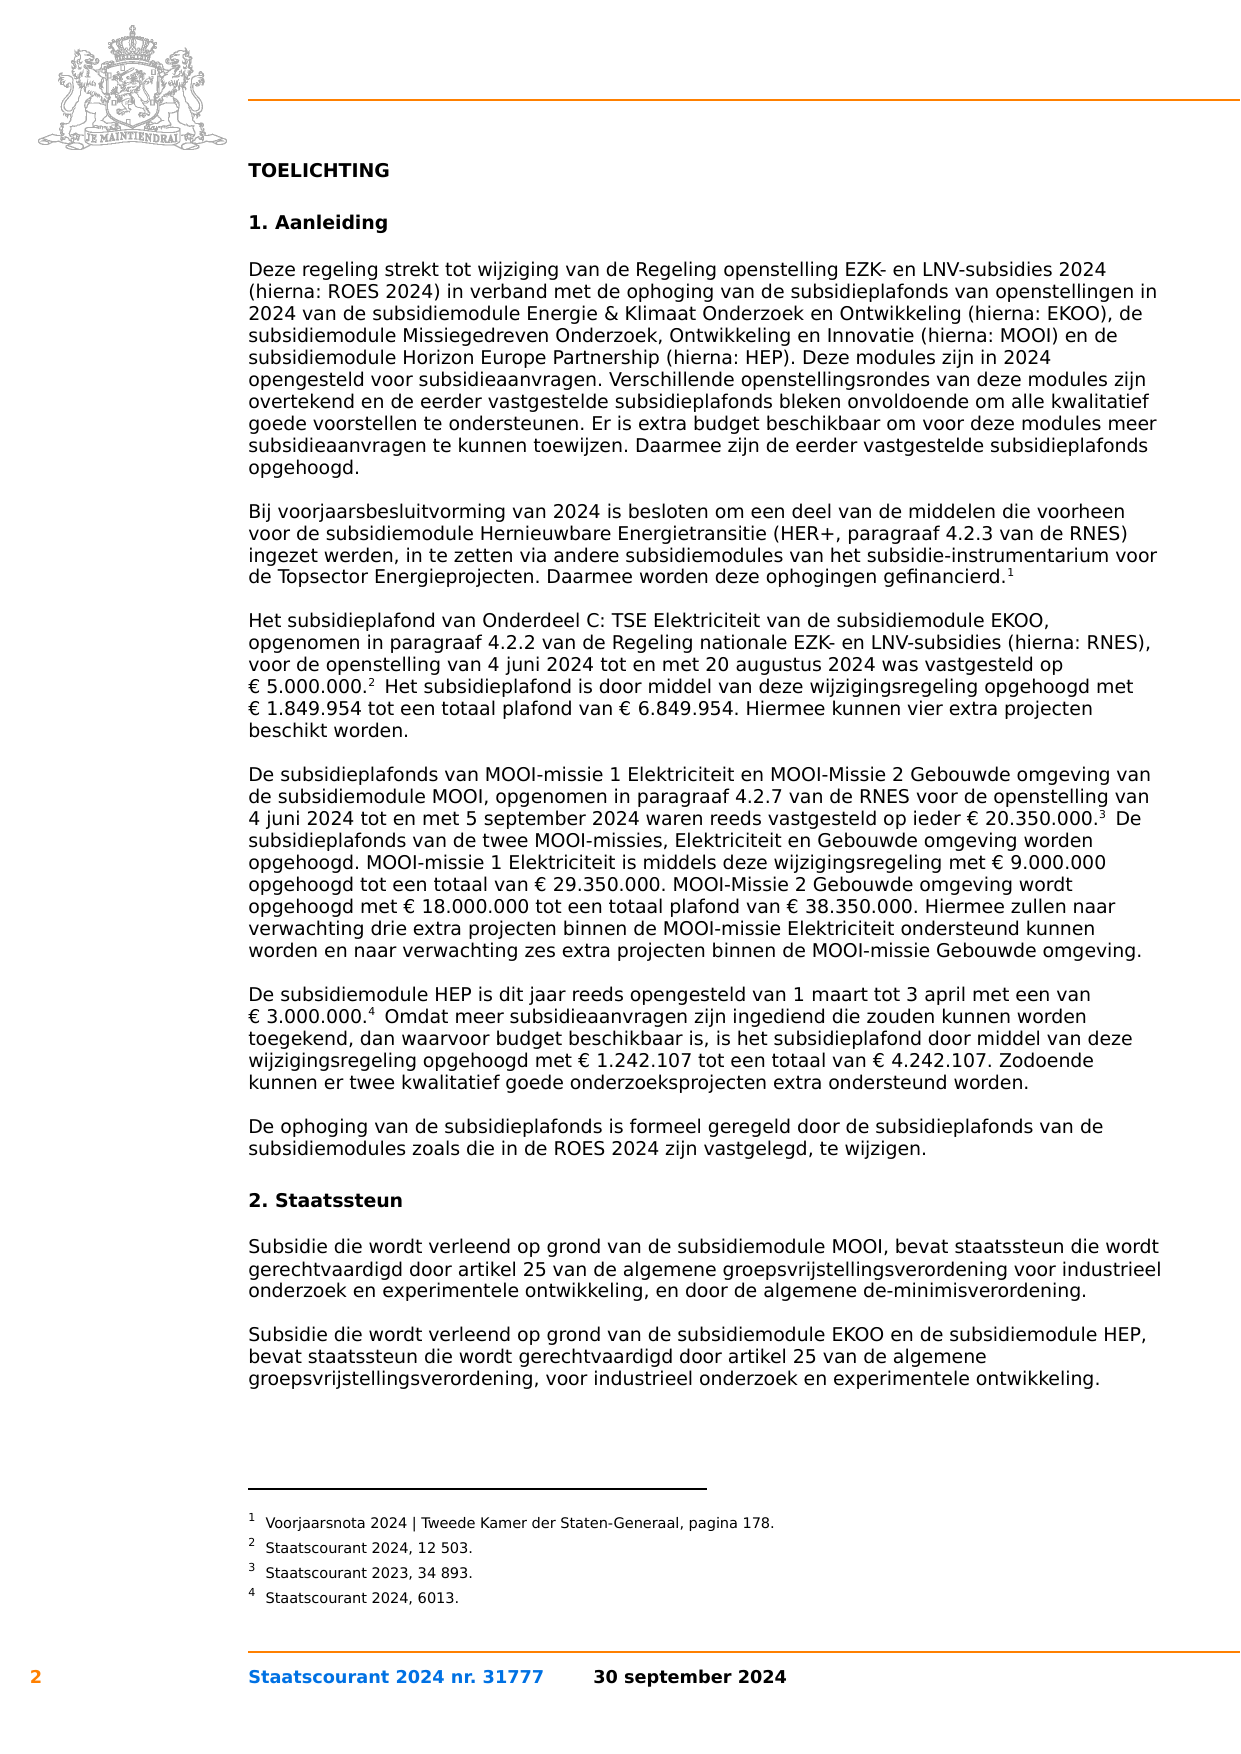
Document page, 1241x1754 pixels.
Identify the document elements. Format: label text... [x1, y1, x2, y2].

text De subsidieplafonds van MOOI-missie 1 Elektriciteit en MOOI-Missie 2 Gebouwde omgeving van de subsidiemodule MOOI, opgenomen in paragraaf 4.2.7 van de RNES voor de openstelling van 4 juni 2024 tot en met 5 september 2024 waren reeds vastgesteld op ieder € 20.350.000. De subsidieplafonds van de twee MOOI-missies, Elektriciteit en Gebouwde omgeving worden opgehoogd. MOOI-missie 1 Elektriciteit is middels deze wijzigingsregeling met € 9.000.000 opgehoogd tot een totaal van € 29.350.000. MOOI-Missie 2 Gebouwde omgeving wordt opgehoogd met € 18.000.000 tot een totaal plafond van € 38.350.000. Hiermee zullen naar verwachting drie extra projecten binnen de MOOI-missie Elektriciteit ondersteund kunnen worden en naar verwachting zes extra projecten binnen de MOOI-missie Gebouwde omgeving. [248, 764, 1163, 962]
text Subsidie die wordt verleend op grond van de subsidiemodule MOOI, bevat staatssteun die wordt gerechtvaardigd door artikel 25 van de algemene groepsvrijstellingsverordening voor industrieel onderzoek en experimentele ontwikkeling, en door de algemene de-minimisverordening. [248, 1236, 1163, 1302]
subtitle TOELICHTING [248, 160, 1163, 182]
text Staatscourant 2024, 6013. [248, 1586, 1163, 1608]
text Subsidie die wordt verleend op grond van de subsidiemodule EKOO en de subsidiemodule HEP, bevat staatssteun die wordt gerechtvaardigd door artikel 25 van de algemene groepsvrijstellingsverordening, voor industrieel onderzoek en experimentele ontwikkeling. [248, 1324, 1163, 1390]
text Staatscourant 2024, 12 503. [248, 1536, 1163, 1558]
subtitle 2. Staatssteun [248, 1189, 1163, 1211]
text Het subsidieplafond van Onderdeel C: TSE Elektriciteit van de subsidiemodule EKOO, opgenomen in paragraaf 4.2.2 van de Regeling nationale EZK- en LNV-subsidies (hierna: RNES), voor de openstelling van 4 juni 2024 tot en met 20 augustus 2024 was vastgesteld op € 5.000.000. Het subsidieplafond is door middel van deze wijzigingsregeling opgehoogd met € 1.849.954 tot een totaal plafond van € 6.849.954. Hiermee kunnen vier extra projecten beschikt worden. [248, 610, 1163, 742]
picture [38, 25, 227, 150]
text Deze regeling strekt tot wijziging van de Regeling openstelling EZK- en LNV-subsidies 2024 (hierna: ROES 2024) in verband met de ophoging van de subsidieplafonds van openstellingen in 2024 van de subsidiemodule Energie & Klimaat Onderzoek en Ontwikkeling (hierna: EKOO), de subsidiemodule Missiegedreven Onderzoek, Ontwikkeling en Innovatie (hierna: MOOI) en de subsidiemodule Horizon Europe Partnership (hierna: HEP). Deze modules zijn in 2024 opengesteld voor subsidieaanvragen. Verschillende openstellingsrondes van deze modules zijn overtekend en de eerder vastgestelde subsidieplafonds bleken onvoldoende om alle kwalitatief goede voorstellen te ondersteunen. Er is extra budget beschikbaar om voor deze modules meer subsidieaanvragen te kunnen toewijzen. Daarmee zijn de eerder vastgestelde subsidieplafonds opgehoogd. [248, 259, 1163, 479]
text De ophoging van de subsidieplafonds is formeel geregeld door de subsidieplafonds van de subsidiemodules zoals die in de ROES 2024 zijn vastgelegd, te wijzigen. [248, 1116, 1163, 1159]
text Staatscourant 2023, 34 893. [248, 1561, 1163, 1583]
subtitle 1. Aanleiding [248, 212, 1163, 234]
text Voorjaarsnota 2024 | Tweede Kamer der Staten-Generaal, pagina 178. [248, 1511, 1163, 1533]
text Bij voorjaarsbesluitvorming van 2024 is besloten om een deel van de middelen die voorheen voor de subsidiemodule Hernieuwbare Energietransitie (HER+, paragraaf 4.2.3 van de RNES) ingezet werden, in te zetten via andere subsidiemodules van het subsidie-instrumentarium voor de Topsector Energieprojecten. Daarmee worden deze ophogingen gefinancierd. [248, 501, 1163, 588]
text De subsidiemodule HEP is dit jaar reeds opengesteld van 1 maart tot 3 april met een van € 3.000.000. Omdat meer subsidieaanvragen zijn ingediend die zouden kunnen worden toegekend, dan waarvoor budget beschikbaar is, is het subsidieplafond door middel van deze wijzigingsregeling opgehoogd met € 1.242.107 tot een totaal van € 4.242.107. Zodoende kunnen er twee kwalitatief goede onderzoeksprojecten extra ondersteund worden. [248, 984, 1163, 1094]
